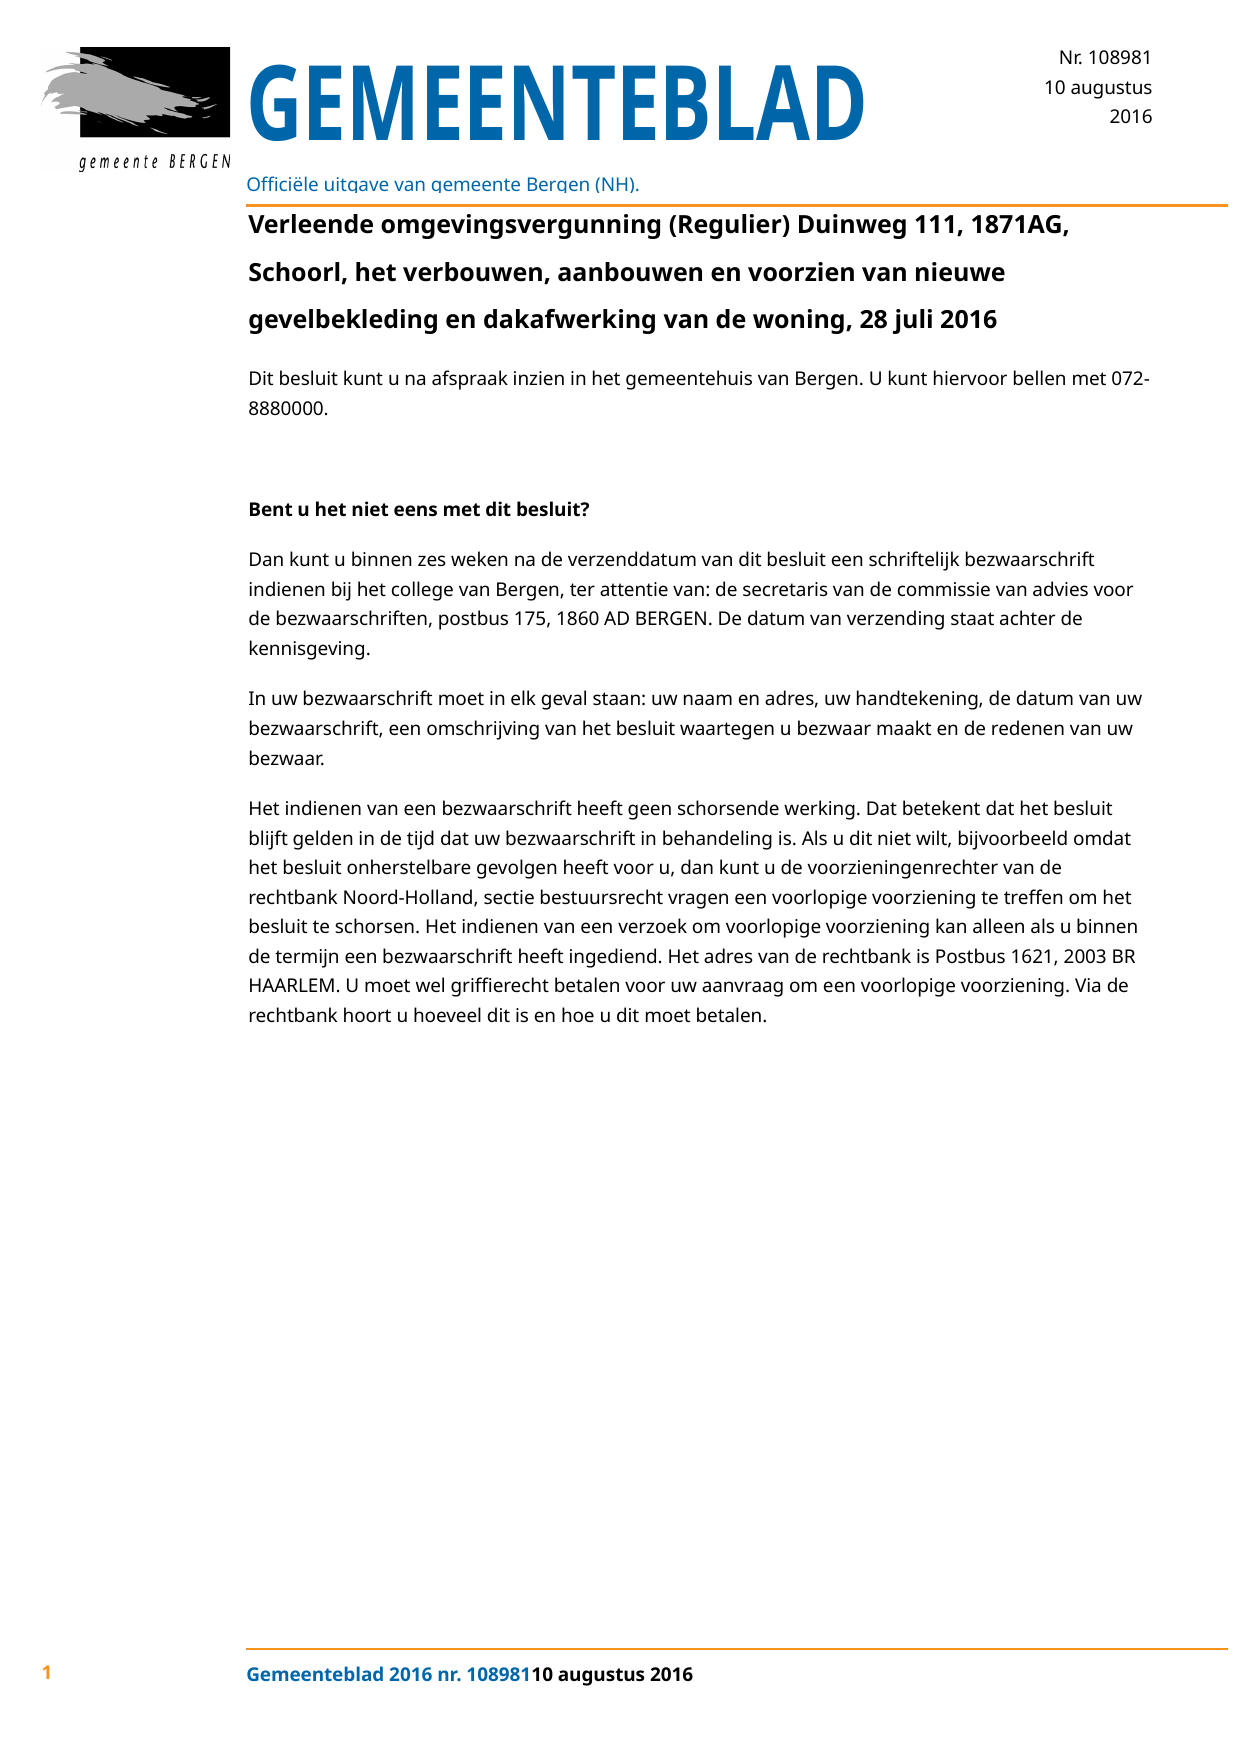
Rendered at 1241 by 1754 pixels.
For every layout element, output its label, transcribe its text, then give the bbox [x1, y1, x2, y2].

text Dan kunt u binnen zes weken na de verzenddatum van dit besluit een schriftelijk bezwaarschrift indienen bij het college van Bergen, ter attentie van: de secretaris van de commissie van advies voor de bezwaarschriften, postbus 175, 1860 AD BERGEN. De datum van verzending staat achter de kennisgeving. [248, 546, 1152, 661]
text Dit besluit kunt u na afspraak inzien in het gemeentehuis van Bergen. U kunt hiervoor bellen met 072-8880000. [248, 366, 1152, 421]
text In uw bezwaarschrift moet in elk geval staan: uw naam en adres, uw handtekening, de datum van uw bezwaarschrift, een omschrijving van het besluit waartegen u bezwaar maakt en de redenen van uw bezwaar. [248, 686, 1152, 770]
text Verleende omgevingsvergunning (Regulier) Duinweg 111, 1871AG, Schoorl, het verbouwen, aanbouwen en voorzien van nieuwe gevelbekleding en dakafwerking van de woning, 28 juli 2016 [248, 207, 1152, 336]
text Bent u het niet eens met dit besluit? [248, 496, 1152, 522]
text Het indienen van een bezwaarschrift heeft geen schorsende werking. Dat betekent dat het besluit blijft gelden in de tijd dat uw bezwaarschrift in behandeling is. Als u dit niet wilt, bijvoorbeeld omdat het besluit onherstelbare gevolgen heeft voor u, dan kunt u de voorzieningenrechter van de rechtbank Noord-Holland, sectie bestuursrecht vragen een voorlopige voorziening te treffen om het besluit te schorsen. Het indienen van een verzoek om voorlopige voorziening kan alleen als u binnen de termijn een bezwaarschrift heeft ingediend. Het adres van de rechtbank is Postbus 1621, 2003 BR HAARLEM. U moet wel griffierecht betalen voor uw aanvraag om een voorlopige voorziening. Via de rechtbank hoort u hoeveel dit is en hoe u dit moet betalen. [248, 795, 1152, 1028]
picture [41, 47, 231, 172]
